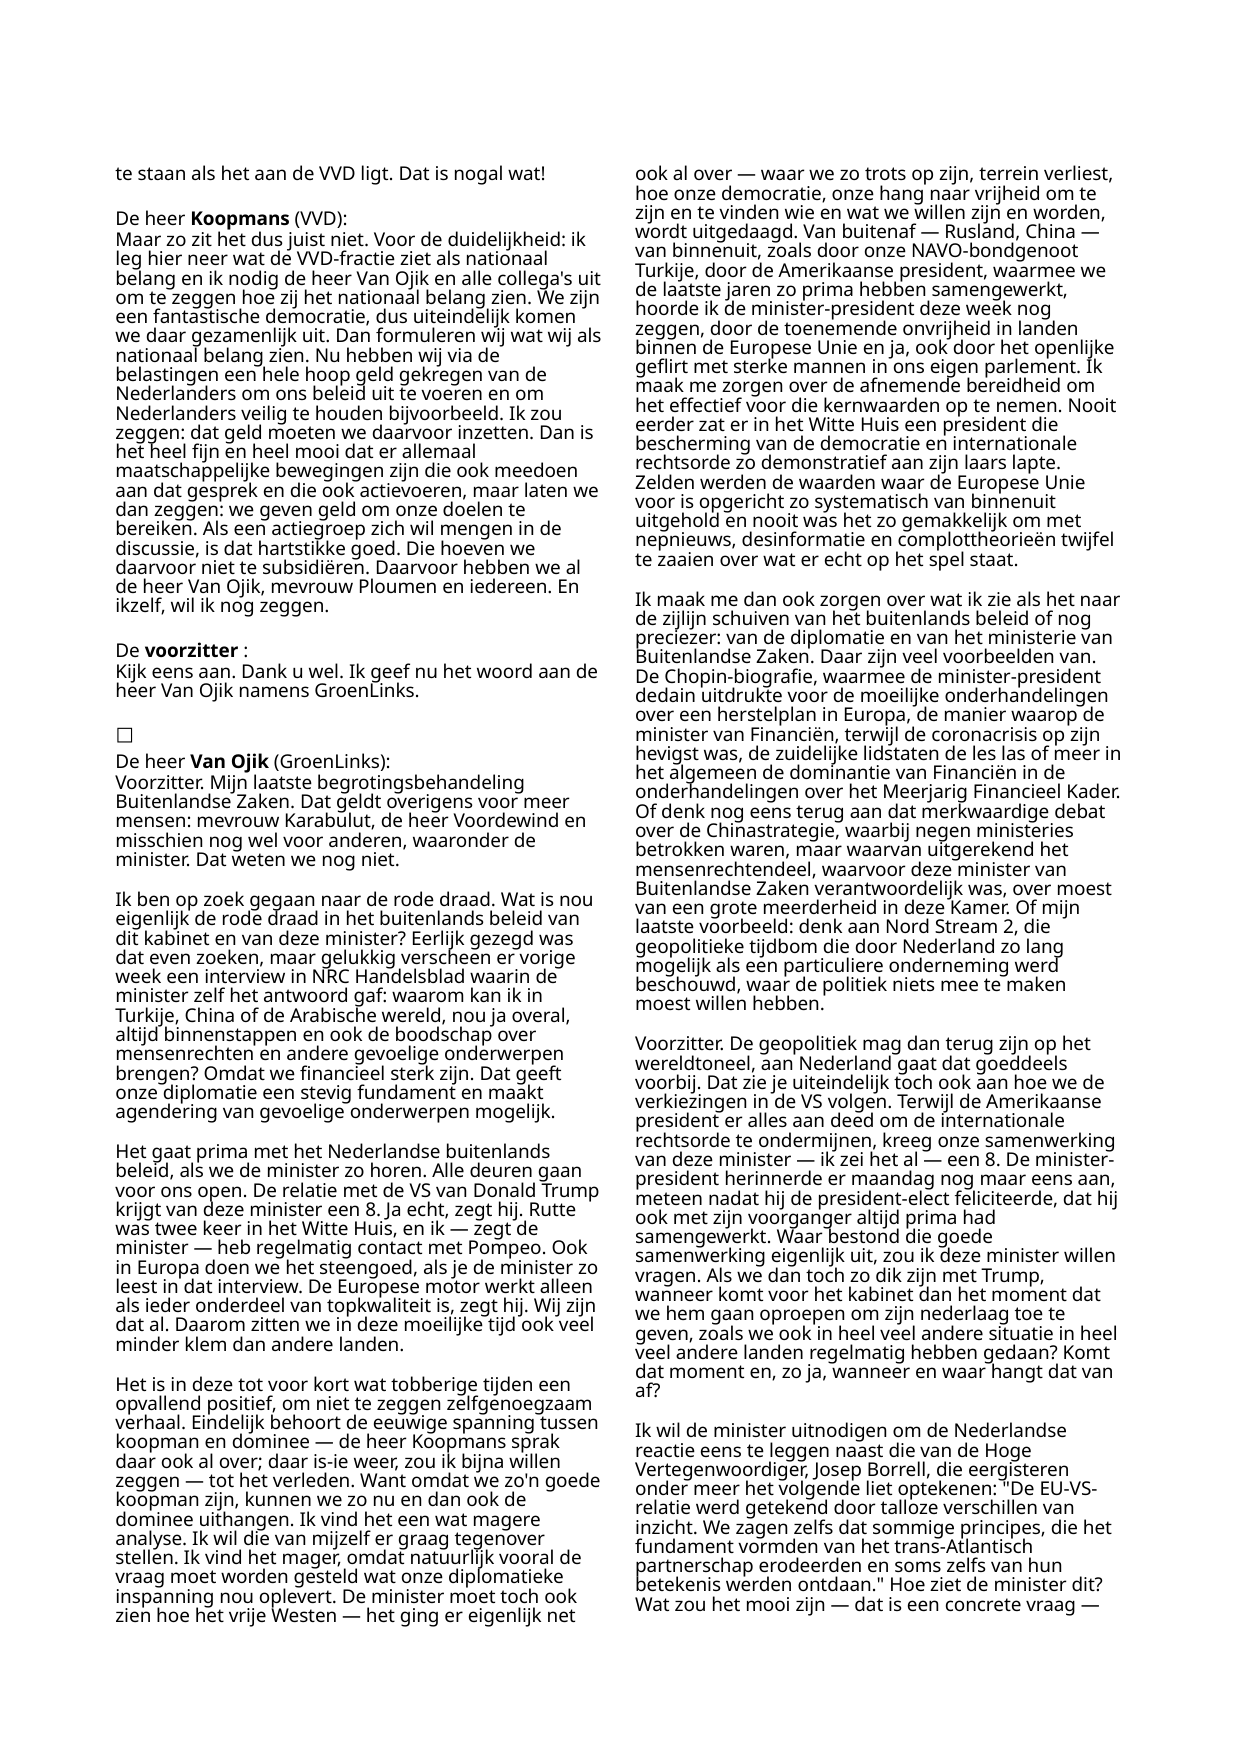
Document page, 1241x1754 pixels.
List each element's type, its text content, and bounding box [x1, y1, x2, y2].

text ook al over — waar we zo trots op zijn, terrein verliest, hoe onze democratie, onze hang naar vrijheid om te zijn en te vinden wie en wat we willen zijn en worden, wordt uitgedaagd. Van buitenaf — Rusland, China — van binnenuit, zoals door onze NAVO-bondgenoot Turkije, door de Amerikaanse president, waarmee we de laatste jaren zo prima hebben samengewerkt, hoorde ik de minister-president deze week nog zeggen, door de toenemende onvrijheid in landen binnen de Europese Unie en ja, ook door het openlijke geflirt met sterke mannen in ons eigen parlement. Ik maak me zorgen over de afnemende bereidheid om het effectief voor die kernwaarden op te nemen. Nooit eerder zat er in het Witte Huis een president die bescherming van de democratie en internationale rechtsorde zo demonstratief aan zijn laars lapte. Zelden werden de waarden waar de Europese Unie voor is opgericht zo systematisch van binnenuit uitgehold en nooit was het zo gemakkelijk om met nepnieuws, desinformatie en complottheorieën twijfel te zaaien over wat er echt op het spel staat. [635, 165, 1125, 570]
text Het is in deze tot voor kort wat tobberige tijden een opvallend positief, om niet te zeggen zelfgenoegzaam verhaal. Eindelijk behoort de eeuwige spanning tussen koopman en dominee — de heer Koopmans sprak daar ook al over; daar is-ie weer, zou ik bijna willen zeggen — tot het verleden. Want omdat we zo'n goede koopman zijn, kunnen we zo nu en dan ook de dominee uithangen. Ik vind het een wat magere analyse. Ik wil die van mijzelf er graag tegenover stellen. Ik vind het mager, omdat natuurlijk vooral de vraag moet worden gesteld wat onze diplomatieke inspanning nou oplevert. De minister moet toch ook zien hoe het vrije Westen — het ging er eigenlijk net [115, 1376, 605, 1626]
text Voorzitter. De geopolitiek mag dan terug zijn op het wereldtoneel, aan Nederland gaat dat goeddeels voorbij. Dat zie je uiteindelijk toch ook aan hoe we de verkiezingen in de VS volgen. Terwijl de Amerikaanse president er alles aan deed om de internationale rechtsorde te ondermijnen, kreeg onze samenwerking van deze minister — ik zei het al — een 8. De minister-president herinnerde er maandag nog maar eens aan, meteen nadat hij de president-elect feliciteerde, dat hij ook met zijn voorganger altijd prima had samengewerkt. Waar bestond die goede samenwerking eigenlijk uit, zou ik deze minister willen vragen. Als we dan toch zo dik zijn met Trump, wanneer komt voor het kabinet dan het moment dat we hem gaan oproepen om zijn nederlaag toe te geven, zoals we ook in heel veel andere situatie in heel veel andere landen regelmatig hebben gedaan? Komt dat moment en, zo ja, wanneer en waar hangt dat van af? [635, 1035, 1125, 1402]
text Het gaat prima met het Nederlandse buitenlands beleid, als we de minister zo horen. Alle deuren gaan voor ons open. De relatie met de VS van Donald Trump krijgt van deze minister een 8. Ja echt, zegt hij. Rutte was twee keer in het Witte Huis, en ik — zegt de minister — heb regelmatig contact met Pompeo. Ook in Europa doen we het steengoed, als je de minister zo leest in dat interview. De Europese motor werkt alleen als ieder onderdeel van topkwaliteit is, zegt hij. Wij zijn dat al. Daarom zitten we in deze moeilijke tijd ook veel minder klem dan andere landen. [115, 1143, 605, 1355]
text De voorzitter : [115, 637, 605, 663]
text Ik ben op zoek gegaan naar de rode draad. Wat is nou eigenlijk de rode draad in het buitenlands beleid van dit kabinet en van deze minister? Eerlijk gezegd was dat even zoeken, maar gelukkig verscheen er vorige week een interview in NRC Handelsblad waarin de minister zelf het antwoord gaf: waarom kan ik in Turkije, China of de Arabische wereld, nou ja overal, altijd binnenstappen en ook de boodschap over mensenrechten en andere gevoelige onderwerpen brengen? Omdat we financieel sterk zijn. Dat geeft onze diplomatie een stevig fundament en maakt agendering van gevoelige onderwerpen mogelijk. [115, 891, 605, 1122]
text te staan als het aan de VVD ligt. Dat is nogal wat! [115, 165, 605, 184]
text Maar zo zit het dus juist niet. Voor de duidelijkheid: ik leg hier neer wat de VVD-fractie ziet als nationaal belang en ik nodig de heer Van Ojik en alle collega's uit om te zeggen hoe zij het nationaal belang zien. We zijn een fantastische democratie, dus uiteindelijk komen we daar gezamenlijk uit. Dan formuleren wij wat wij als nationaal belang zien. Nu hebben wij via de belastingen een hele hoop geld gekregen van de Nederlanders om ons beleid uit te voeren en om Nederlanders veilig te houden bijvoorbeeld. Ik zou zeggen: dat geld moeten we daarvoor inzetten. Dan is het heel fijn en heel mooi dat er allemaal maatschappelijke bewegingen zijn die ook meedoen aan dat gesprek en die ook actievoeren, maar laten we dan zeggen: we geven geld om onze doelen te bereiken. Als een actiegroep zich wil mengen in de discussie, is dat hartstikke goed. Die hoeven we daarvoor niet te subsidiëren. Daarvoor hebben we al de heer Van Ojik, mevrouw Ploumen en iedereen. En ikzelf, wil ik nog zeggen. [115, 231, 605, 617]
text Kijk eens aan. Dank u wel. Ik geef nu het woord aan de heer Van Ojik namens GroenLinks. [115, 663, 605, 702]
text De heer Van Ojik (GroenLinks): [115, 748, 605, 774]
text Ik wil de minister uitnodigen om de Nederlandse reactie eens te leggen naast die van de Hoge Vertegenwoordiger, Josep Borrell, die eergisteren onder meer het volgende liet optekenen: "De EU-VS-relatie werd getekend door talloze verschillen van inzicht. We zagen zelfs dat sommige principes, die het fundament vormden van het trans-Atlantisch partnerschap erodeerden en soms zelfs van hun betekenis werden ontdaan." Hoe ziet de minister dit? Wat zou het mooi zijn — dat is een concrete vraag — [635, 1422, 1125, 1615]
text ⬜ [115, 722, 605, 748]
text De heer Koopmans (VVD): [115, 205, 605, 231]
text Ik maak me dan ook zorgen over wat ik zie als het naar de zijlijn schuiven van het buitenlands beleid of nog preciezer: van de diplomatie en van het ministerie van Buitenlandse Zaken. Daar zijn veel voorbeelden van. De Chopin-biografie, waarmee de minister-president dedain uitdrukte voor de moeilijke onderhandelingen over een herstelplan in Europa, de manier waarop de minister van Financiën, terwijl de coronacrisis op zijn hevigst was, de zuidelijke lidstaten de les las of meer in het algemeen de dominantie van Financiën in de onderhandelingen over het Meerjarig Financieel Kader. Of denk nog eens terug aan dat merkwaardige debat over de Chinastrategie, waarbij negen ministeries betrokken waren, maar waarvan uitgerekend het mensenrechtendeel, waarvoor deze minister van Buitenlandse Zaken verantwoordelijk was, over moest van een grote meerderheid in deze Kamer. Of mijn laatste voorbeeld: denk aan Nord Stream 2, die geopolitieke tijdbom die door Nederland zo lang mogelijk als een particuliere onderneming werd beschouwd, waar de politiek niets mee te maken moest willen hebben. [635, 591, 1125, 1015]
text Voorzitter. Mijn laatste begrotingsbehandeling Buitenlandse Zaken. Dat geldt overigens voor meer mensen: mevrouw Karabulut, de heer Voordewind en misschien nog wel voor anderen, waaronder de minister. Dat weten we nog niet. [115, 774, 605, 870]
